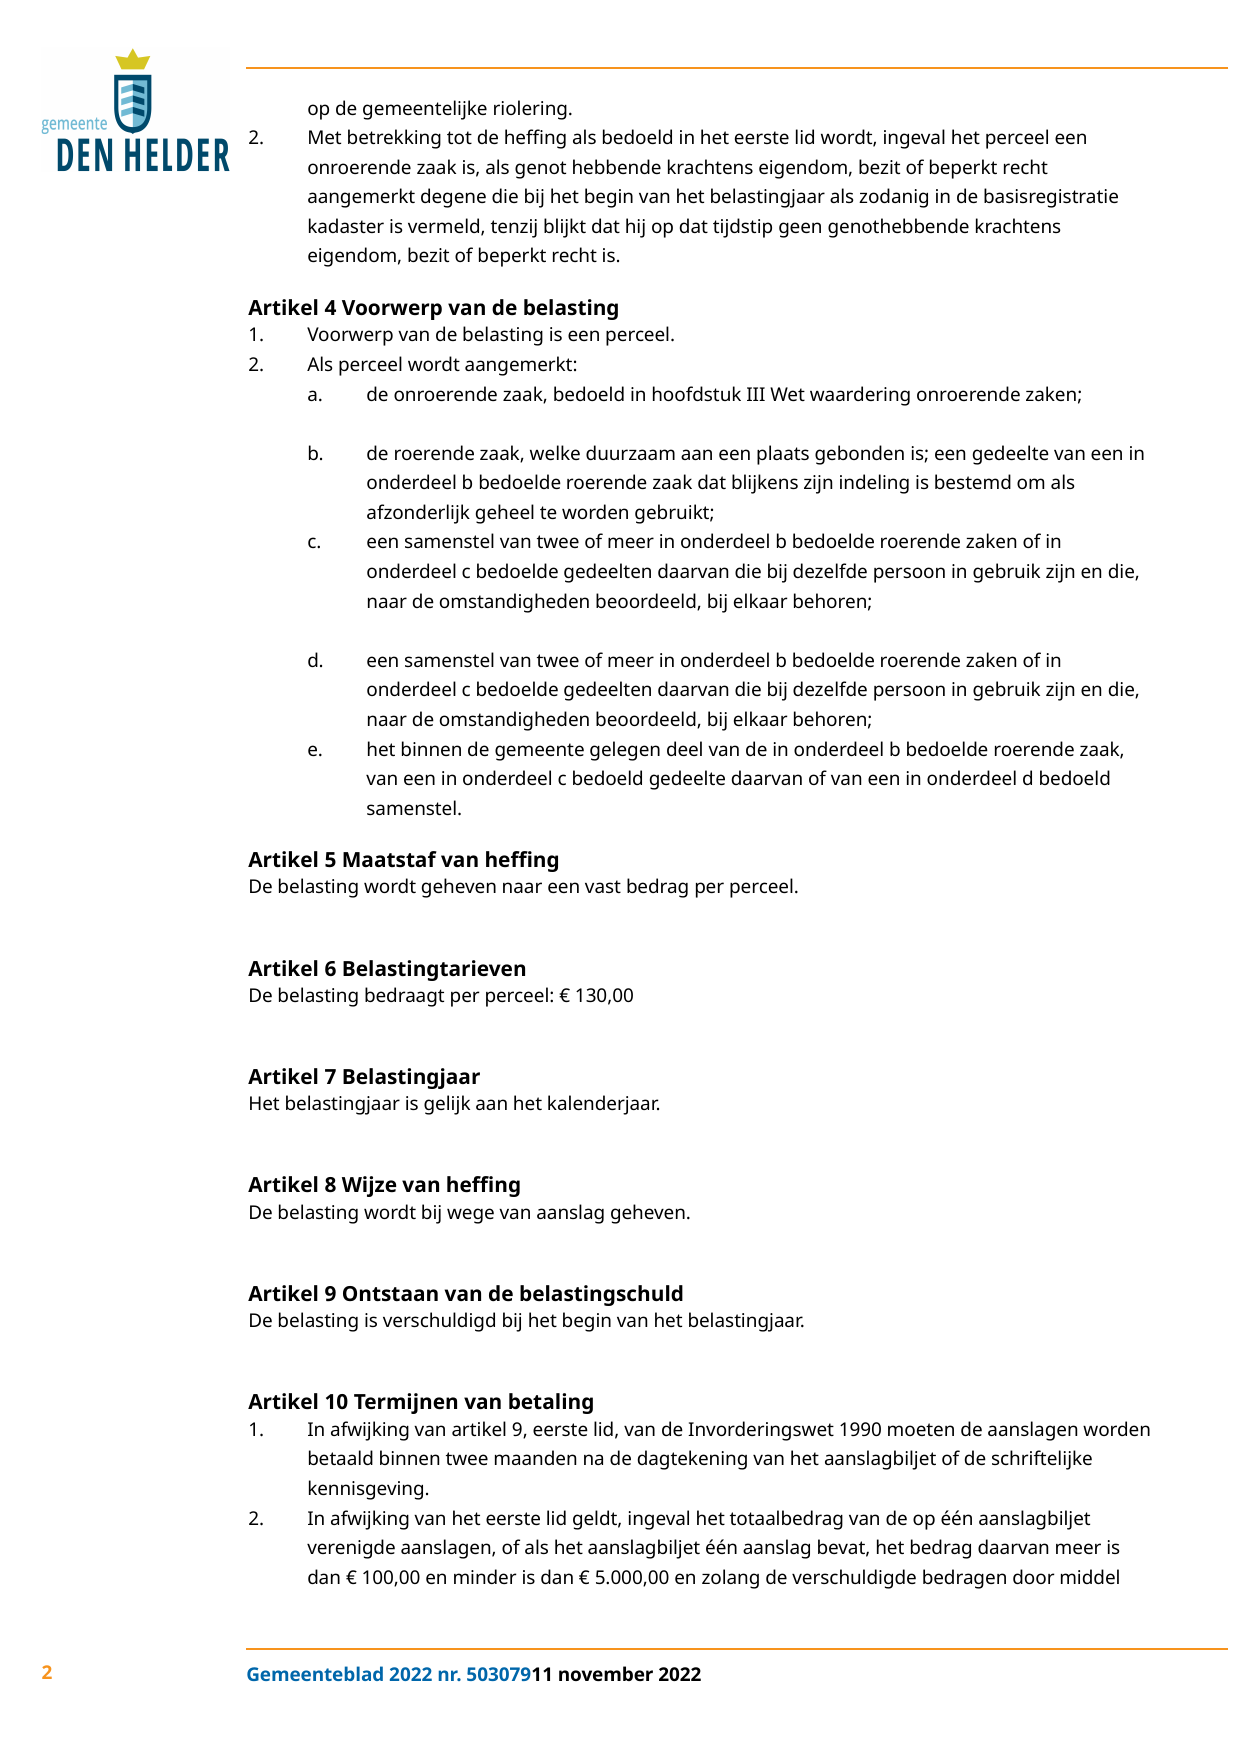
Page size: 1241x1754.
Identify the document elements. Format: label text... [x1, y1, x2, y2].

list de roerende zaak, welke duurzaam aan een plaats gebonden is; een gedeelte van een in onderdeel b bedoelde roerende zaak dat blijkens zijn indeling is bestemd om als afzonderlijk geheel te worden gebruikt; [307, 440, 1152, 525]
text De belasting wordt geheven naar een vast bedrag per perceel. [248, 874, 1152, 899]
list het binnen de gemeente gelegen deel van de in onderdeel b bedoelde roerende zaak, van een in onderdeel c bedoeld gedeelte daarvan of van een in onderdeel d bedoeld samenstel. [307, 736, 1152, 821]
list de onroerende zaak, bedoeld in hoofdstuk III Wet waardering onroerende zaken; [307, 381, 1152, 406]
list een samenstel van twee of meer in onderdeel b bedoelde roerende zaken of in onderdeel c bedoelde gedeelten daarvan die bij dezelfde persoon in gebruik zijn en die, naar de omstandigheden beoordeeld, bij elkaar behoren; [307, 529, 1152, 613]
text Het belastingjaar is gelijk aan het kalenderjaar. [248, 1091, 1152, 1116]
list In afwijking van artikel 9, eerste lid, van de Invorderingswet 1990 moeten de aanslagen worden betaald binnen twee maanden na de dagtekening van het aanslagbiljet of de schriftelijke kennisgeving. [248, 1416, 1152, 1501]
text Artikel 8 Wijze van heffing [248, 1171, 1152, 1199]
picture [41, 47, 231, 172]
text De belasting bedraagt per perceel: € 130,00 [248, 982, 1152, 1008]
list Met betrekking tot de heffing als bedoeld in het eerste lid wordt, ingeval het perceel een onroerende zaak is, als genot hebbende krachtens eigendom, bezit of beperkt recht aangemerkt degene die bij het begin van het belastingjaar als zodanig in de basisregistratie kadaster is vermeld, tenzij blijkt dat hij op dat tijdstip geen genothebbende krachtens eigendom, bezit of beperkt recht is. [248, 124, 1152, 268]
text Artikel 5 Maatstaf van heffing [248, 845, 1152, 874]
picture [220, 160, 224, 172]
text De belasting wordt bij wege van aanslag geheven. [248, 1199, 1152, 1225]
list Als perceel wordt aangemerkt: [248, 351, 1152, 377]
list een samenstel van twee of meer in onderdeel b bedoelde roerende zaken of in onderdeel c bedoelde gedeelten daarvan die bij dezelfde persoon in gebruik zijn en die, naar de omstandigheden beoordeeld, bij elkaar behoren; [307, 647, 1152, 732]
text Artikel 4 Voorwerp van de belasting [248, 293, 1152, 322]
text Artikel 6 Belastingtarieven [248, 954, 1152, 982]
list In afwijking van het eerste lid geldt, ingeval het totaalbedrag van de op één aanslagbiljet verenigde aanslagen, of als het aanslagbiljet één aanslag bevat, het bedrag daarvan meer is dan € 100,00 en minder is dan € 5.000,00 en zolang de verschuldigde bedragen door middel [248, 1505, 1152, 1589]
list op de gemeentelijke riolering. [248, 95, 1152, 121]
list Voorwerp van de belasting is een perceel. [248, 322, 1152, 347]
text Artikel 9 Ontstaan van de belastingschuld [248, 1279, 1152, 1307]
text Artikel 7 Belastingjaar [248, 1062, 1152, 1091]
picture [63, 144, 68, 165]
picture [182, 144, 187, 165]
picture [100, 154, 106, 172]
picture [130, 157, 135, 172]
text Artikel 10 Termijnen van betaling [248, 1387, 1152, 1416]
text De belasting is verschuldigd bij het begin van het belastingjaar. [248, 1307, 1152, 1333]
